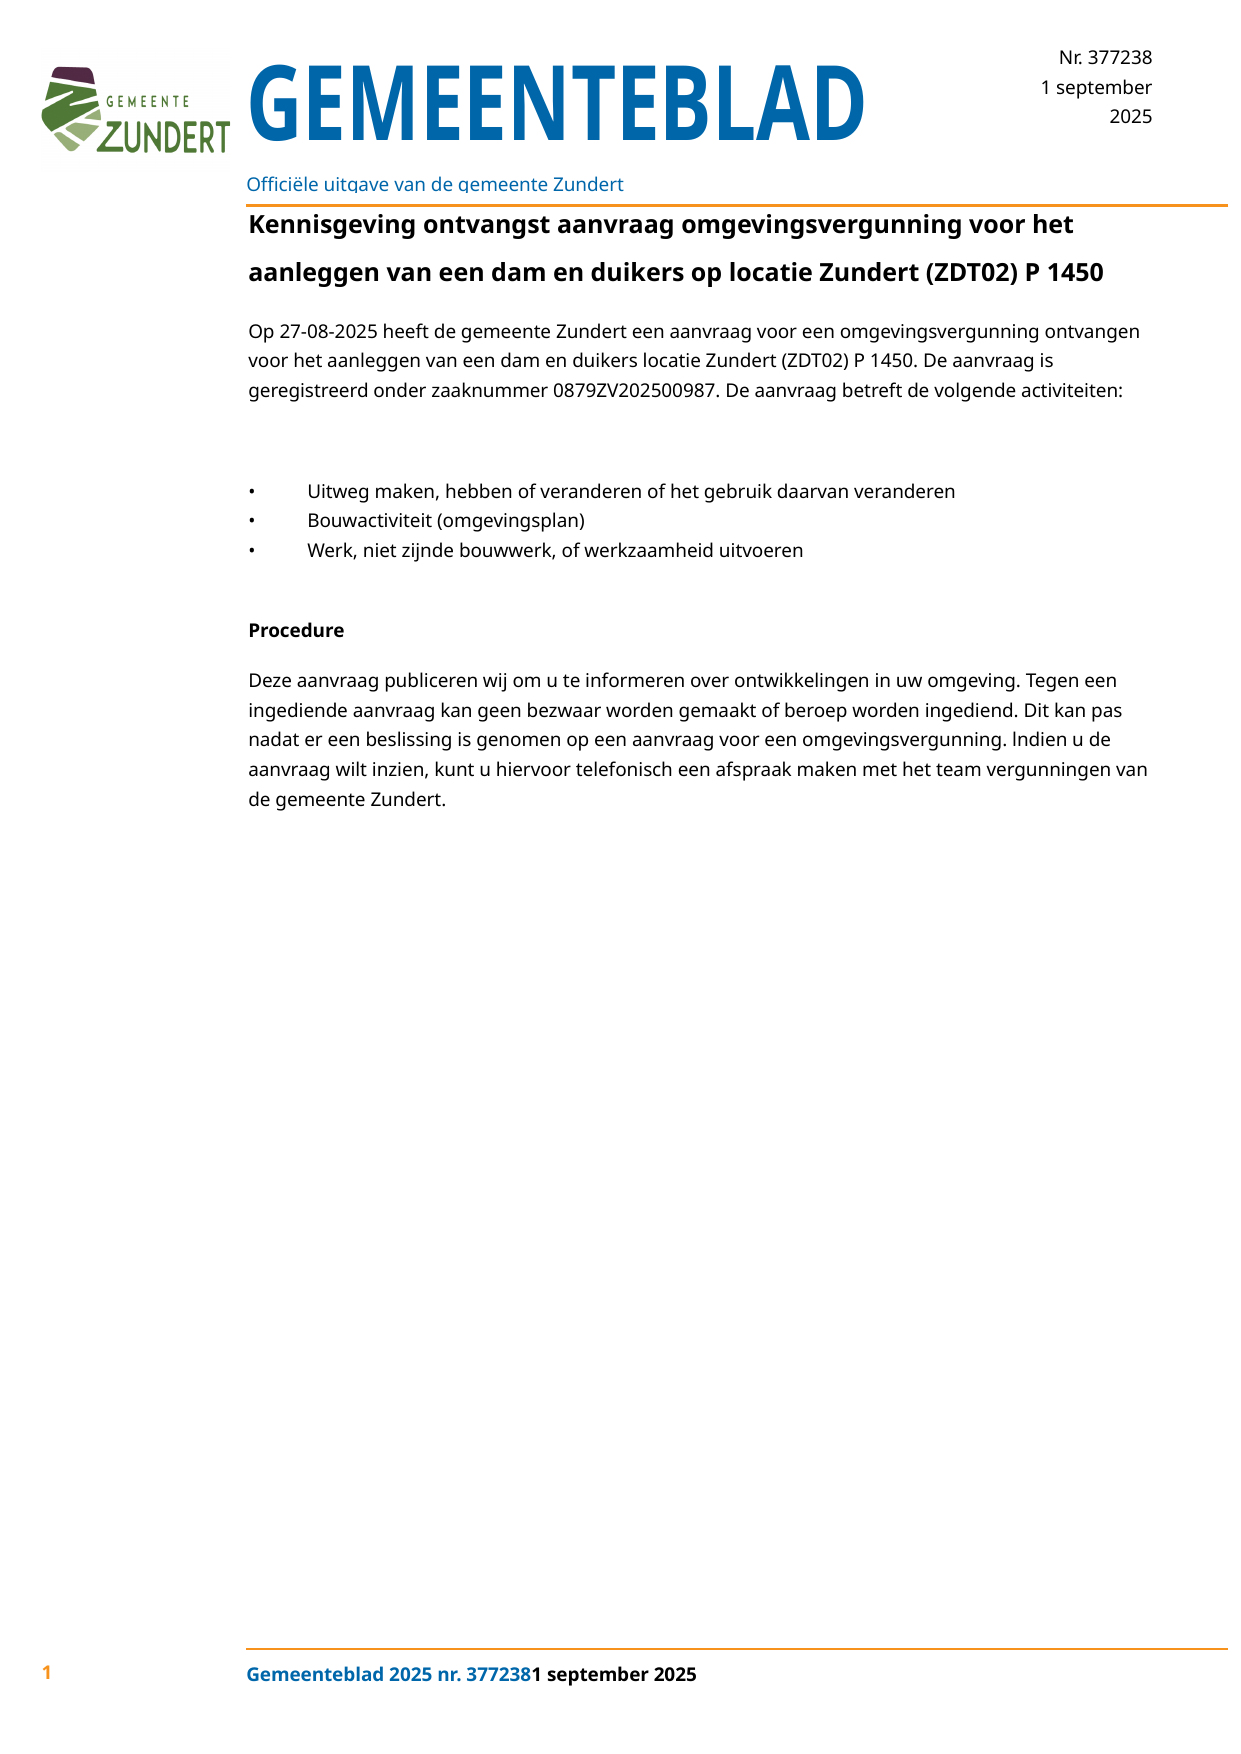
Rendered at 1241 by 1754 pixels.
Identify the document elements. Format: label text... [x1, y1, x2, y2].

picture [41, 47, 231, 172]
list Bouwactiviteit (omgevingsplan) [248, 507, 1152, 533]
text Kennisgeving ontvangst aanvraag omgevingsvergunning voor het aanleggen van een dam en duikers op locatie Zundert (ZDT02) P 1450 [248, 207, 1152, 288]
list Uitweg maken, hebben of veranderen of het gebruik daarvan veranderen [248, 478, 1152, 504]
list Werk, niet zijnde bouwwerk, of werkzaamheid uitvoeren [248, 537, 1152, 563]
text Op 27-08-2025 heeft de gemeente Zundert een aanvraag voor een omgevingsvergunning ontvangen voor het aanleggen van een dam en duikers locatie Zundert (ZDT02) P 1450. De aanvraag is geregistreerd onder zaaknummer 0879ZV202500987. De aanvraag betreft de volgende activiteiten: [248, 318, 1152, 403]
text Procedure [248, 617, 1152, 643]
text Deze aanvraag publiceren wij om u te informeren over ontwikkelingen in uw omgeving. Tegen een ingediende aanvraag kan geen bezwaar worden gemaakt of beroep worden ingediend. Dit kan pas nadat er een beslissing is genomen op een aanvraag voor een omgevingsvergunning. lndien u de aanvraag wilt inzien, kunt u hiervoor telefonisch een afspraak maken met het team vergunningen van de gemeente Zundert. [248, 667, 1152, 812]
